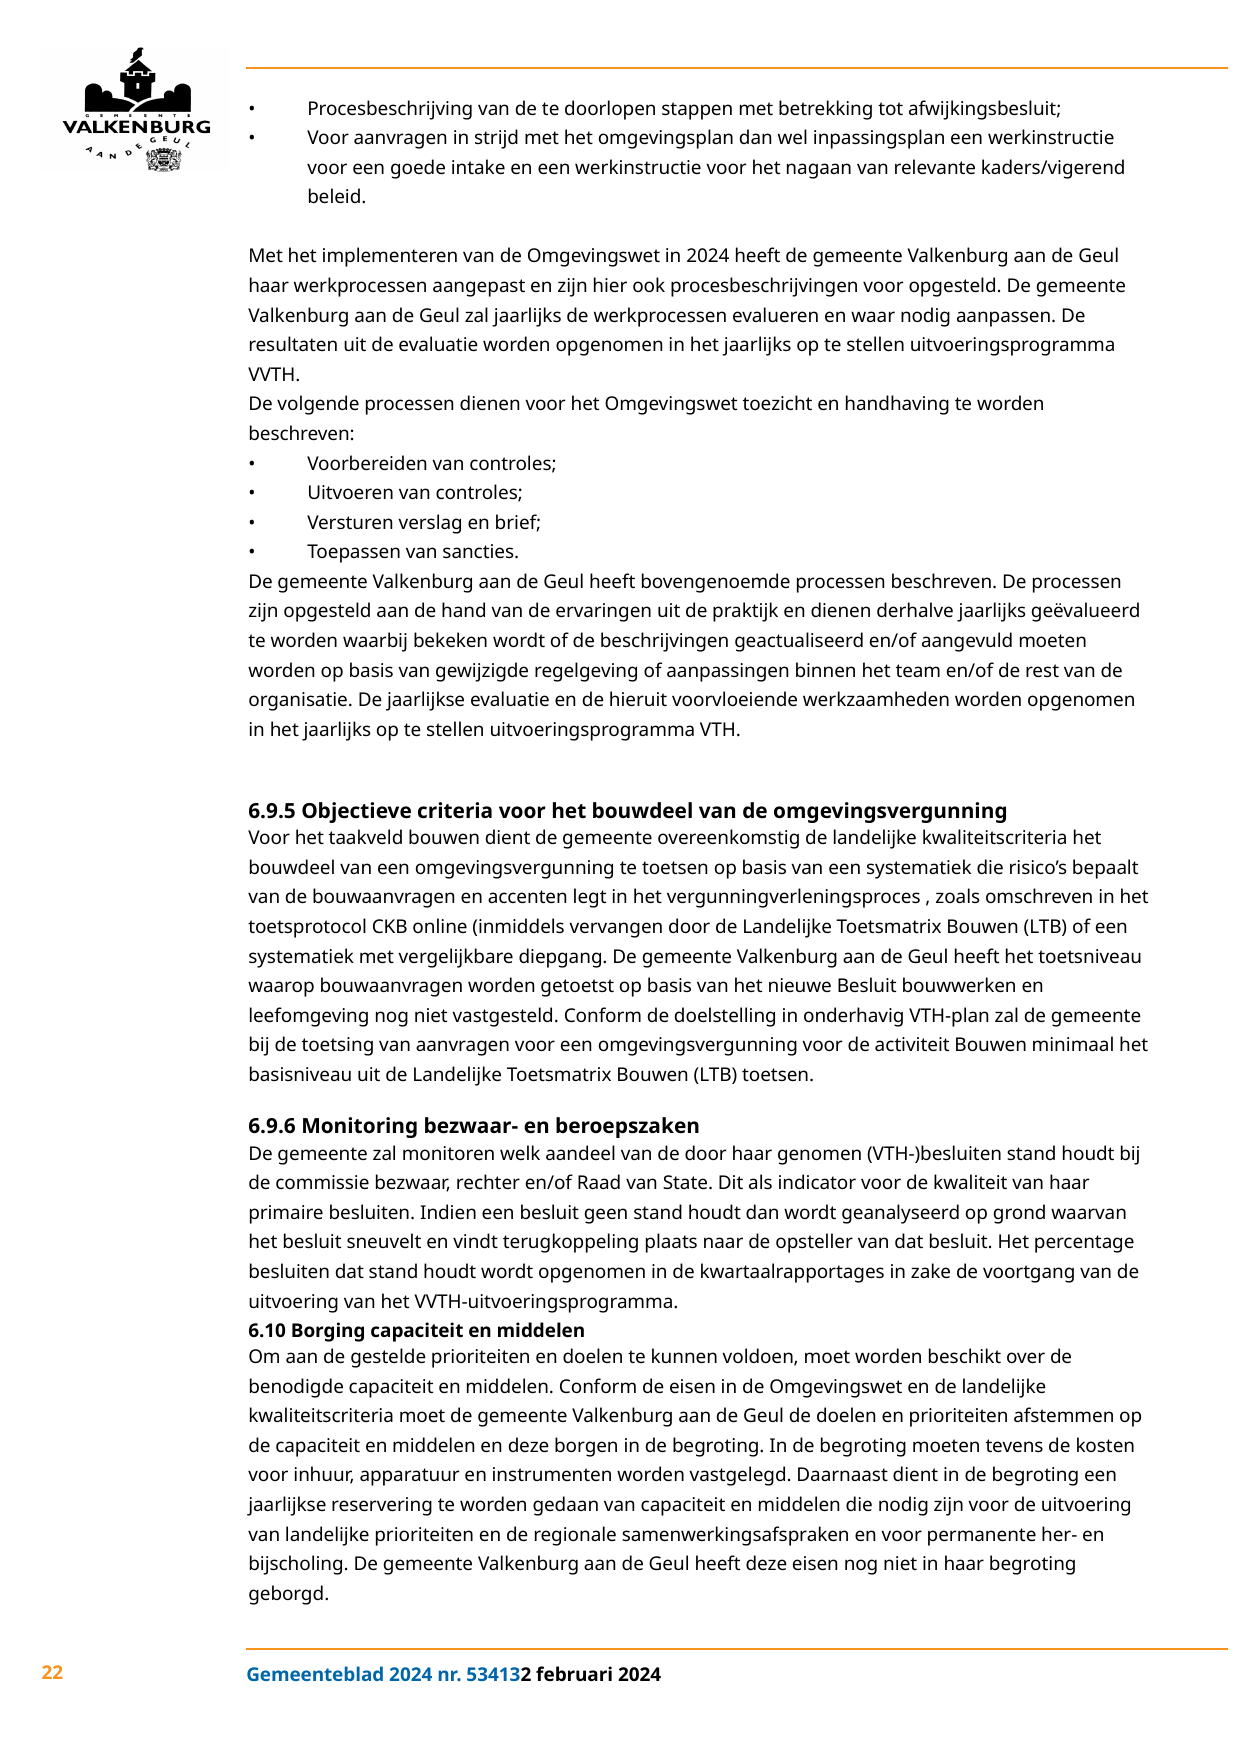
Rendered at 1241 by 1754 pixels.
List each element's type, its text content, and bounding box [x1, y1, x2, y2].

text De gemeente Valkenburg aan de Geul heeft bovengenoemde processen beschreven. De processen zijn opgesteld aan de hand van de ervaringen uit de praktijk en dienen derhalve jaarlijks geëvalueerd te worden waarbij bekeken wordt of de beschrijvingen geactualiseerd en/of aangevuld moeten worden op basis van gewijzigde regelgeving of aanpassingen binnen het team en/of de rest van de organisatie. De jaarlijkse evaluatie en de hieruit voorvloeiende werkzaamheden worden opgenomen in het jaarlijks op te stellen uitvoeringsprogramma VTH. [248, 568, 1152, 742]
list Toepassen van sancties. [248, 538, 1152, 564]
text Met het implementeren van de Omgevingswet in 2024 heeft de gemeente Valkenburg aan de Geul haar werkprocessen aangepast en zijn hier ook procesbeschrijvingen voor opgesteld. De gemeente Valkenburg aan de Geul zal jaarlijks de werkprocessen evalueren en waar nodig aanpassen. De resultaten uit de evaluatie worden opgenomen in het jaarlijks op te stellen uitvoeringsprogramma VVTH. [248, 243, 1152, 387]
text 6.9.6 Monitoring bezwaar- en beroepszaken [248, 1112, 1152, 1140]
list Procesbeschrijving van de te doorlopen stappen met betrekking tot afwijkingsbesluit; [248, 95, 1152, 121]
list Voor aanvragen in strijd met het omgevingsplan dan wel inpassingsplan een werkinstructie voor een goede intake en een werkinstructie voor het nagaan van relevante kaders/vigerend beleid. [248, 124, 1152, 209]
text 6.10 Borging capaciteit en middelen [248, 1317, 1152, 1343]
text 6.9.5 Objectieve criteria voor het bouwdeel van de omgevingsvergunning [248, 796, 1152, 824]
list Voorbereiden van controles; [248, 450, 1152, 476]
text Voor het taakveld bouwen dient de gemeente overeenkomstig de landelijke kwaliteitscriteria het bouwdeel van een omgevingsvergunning te toetsen op basis van een systematiek die risico’s bepaalt van de bouwaanvragen en accenten legt in het vergunningverleningsproces , zoals omschreven in het toetsprotocol CKB online (inmiddels vervangen door de Landelijke Toetsmatrix Bouwen (LTB) of een systematiek met vergelijkbare diepgang. De gemeente Valkenburg aan de Geul heeft het toetsniveau waarop bouwaanvragen worden getoetst op basis van het nieuwe Besluit bouwwerken en leefomgeving nog niet vastgesteld. Conform de doelstelling in onderhavig VTH-plan zal de gemeente bij de toetsing van aanvragen voor een omgevingsvergunning voor de activiteit Bouwen minimaal het basisniveau uit de Landelijke Toetsmatrix Bouwen (LTB) toetsen. [248, 824, 1152, 1087]
picture [41, 47, 231, 172]
text Om aan de gestelde prioriteiten en doelen te kunnen voldoen, moet worden beschikt over de benodigde capaciteit en middelen. Conform de eisen in de Omgevingswet en de landelijke kwaliteitscriteria moet de gemeente Valkenburg aan de Geul de doelen en prioriteiten afstemmen op de capaciteit en middelen en deze borgen in de begroting. In de begroting moeten tevens de kosten voor inhuur, apparatuur en instrumenten worden vastgelegd. Daarnaast dient in de begroting een jaarlijkse reservering te worden gedaan van capaciteit en middelen die nodig zijn voor de uitvoering van landelijke prioriteiten en de regionale samenwerkingsafspraken en voor permanente her- en bijscholing. De gemeente Valkenburg aan de Geul heeft deze eisen nog niet in haar begroting geborgd. [248, 1343, 1152, 1606]
list Versturen verslag en brief; [248, 509, 1152, 535]
list Uitvoeren van controles; [248, 479, 1152, 505]
text De volgende processen dienen voor het Omgevingswet toezicht en handhaving te worden beschreven: [248, 391, 1152, 446]
text De gemeente zal monitoren welk aandeel van de door haar genomen (VTH-)besluiten stand houdt bij de commissie bezwaar, rechter en/of Raad van State. Dit als indicator voor de kwaliteit van haar primaire besluiten. Indien een besluit geen stand houdt dan wordt geanalyseerd op grond waarvan het besluit sneuvelt en vindt terugkoppeling plaats naar de opsteller van dat besluit. Het percentage besluiten dat stand houdt wordt opgenomen in de kwartaalrapportages in zake de voortgang van de uitvoering van het VVTH-uitvoeringsprogramma. [248, 1140, 1152, 1314]
